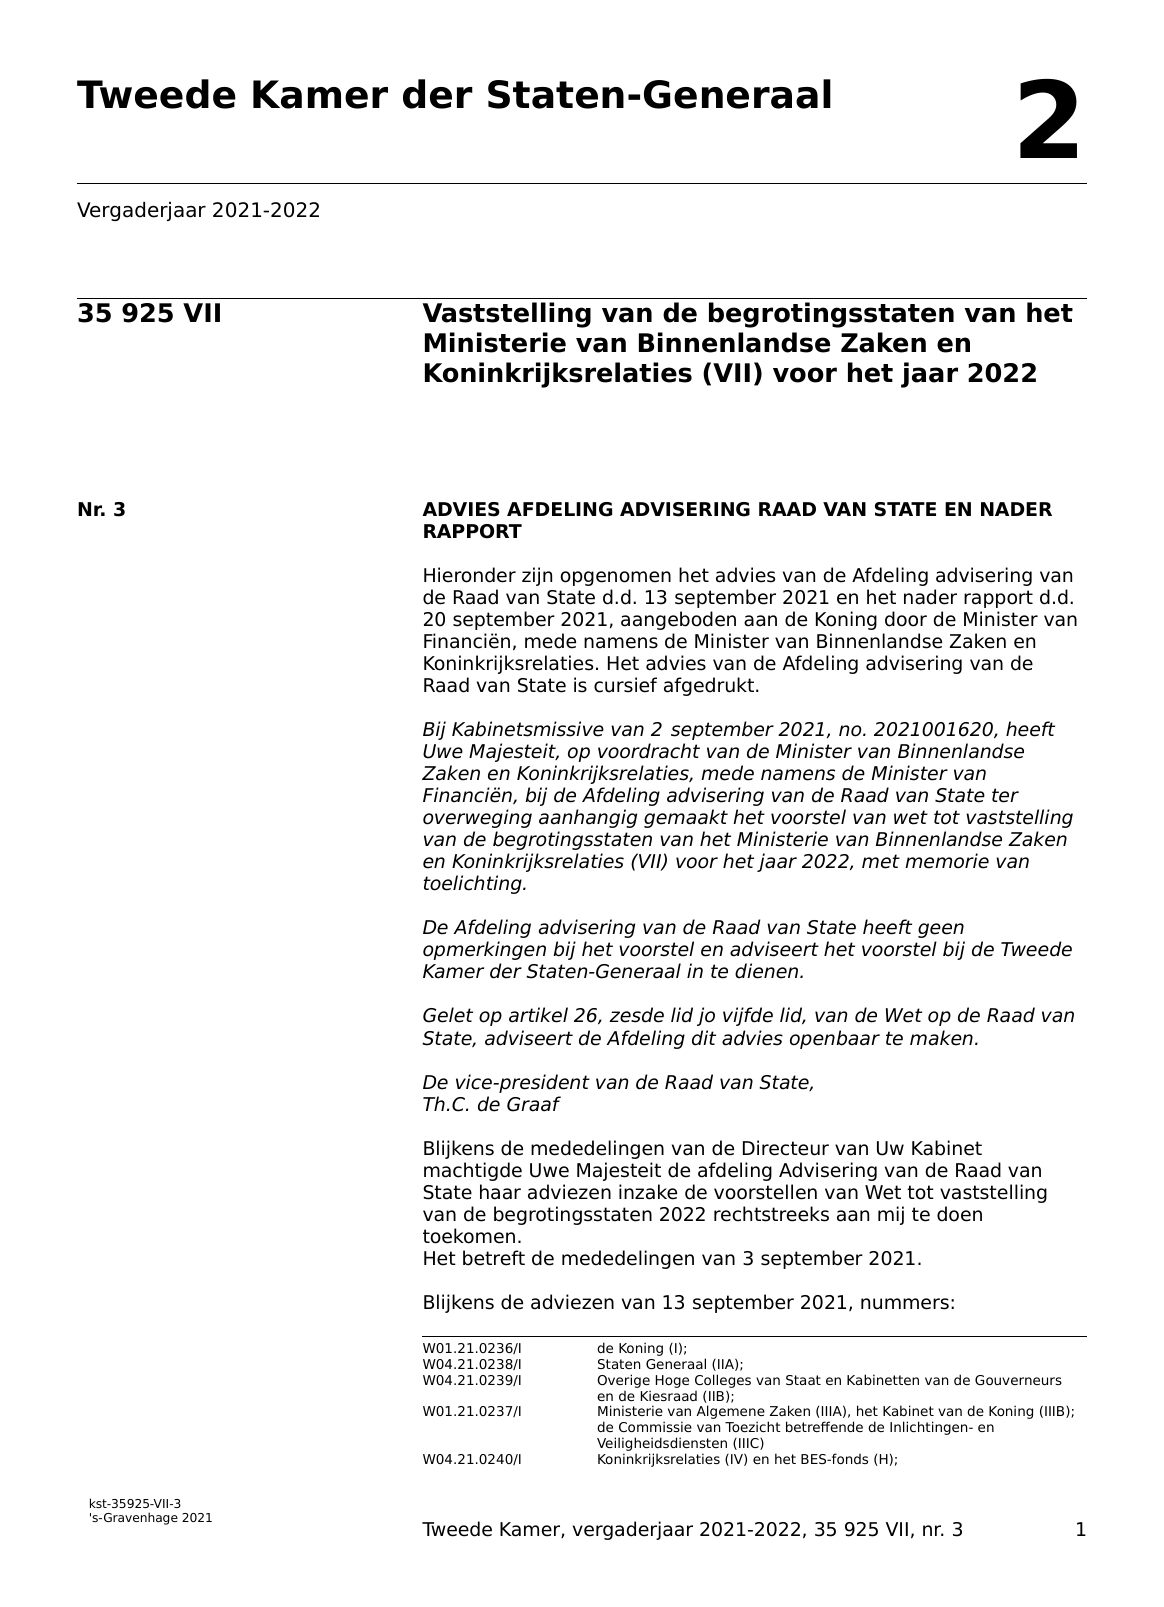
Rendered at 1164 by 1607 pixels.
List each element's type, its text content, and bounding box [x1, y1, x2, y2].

text Blijkens de mededelingen van de Directeur van Uw Kabinet machtigde Uwe Majesteit de afdeling Advisering van de Raad van State haar adviezen inzake de voorstellen van Wet tot vaststelling van de begrotingsstaten 2022 rechtstreeks aan mij te doen toekomen. [422, 1138, 1087, 1248]
table_cell Koninkrijksrelaties (IV) en het BES-fonds (H); [591, 1451, 1087, 1467]
table_cell W04.21.0238/I [422, 1357, 591, 1373]
table_cell W01.21.0237/I [422, 1404, 591, 1451]
table_header W01.21.0236/I [422, 1337, 591, 1357]
table_header 2 [886, 59, 1087, 183]
text De vice-president van de Raad van State, [422, 1072, 1087, 1093]
text kst-35925-VII-3 [88, 1497, 323, 1511]
table_cell Vergaderjaar 2021-2022 [77, 184, 1087, 298]
table_cell Ministerie van Algemene Zaken (IIIA), het Kabinet van de Koning (IIIB); de Commissie van Toezicht betreffende de Inlichtingen- en Veiligheidsdiensten (IIIC) [591, 1404, 1087, 1451]
table_header de Koning (I); [591, 1337, 1087, 1357]
text Blijkens de adviezen van 13 september 2021, nummers: [422, 1292, 1087, 1314]
subtitle Nr. 3 ADVIES AFDELING ADVISERING RAAD VAN STATE EN NADER RAPPORT [77, 499, 1087, 543]
text Bij Kabinetsmissive van 2 september 2021, no. 2021001620, heeft Uwe Majesteit, op voordracht van de Minister van Binnenlandse Zaken en Koninkrijksrelaties, mede namens de Minister van Financiën, bij de Afdeling advisering van de Raad van State ter overweging aanhangig gemaakt het voorstel van wet tot vaststelling van de begrotingsstaten van het Ministerie van Binnenlandse Zaken en Koninkrijksrelaties (VII) voor het jaar 2022, met memorie van toelichting. [422, 719, 1087, 895]
text De Afdeling advisering van de Raad van State heeft geen opmerkingen bij het voorstel en adviseert het voorstel bij de Tweede Kamer der Staten-Generaal in te dienen. [422, 917, 1087, 983]
text Th.C. de Graaf [422, 1093, 1087, 1116]
table_cell Overige Hoge Colleges van Staat en Kabinetten van de Gouverneurs en de Kiesraad (IIB); [591, 1373, 1087, 1404]
text Gelet op artikel 26, zesde lid jo vijfde lid, van de Wet op de Raad van State, adviseert de Afdeling dit advies openbaar te maken. [422, 1005, 1087, 1049]
text 's-Gravenhage 2021 [88, 1511, 323, 1525]
table_cell W04.21.0240/I [422, 1451, 591, 1467]
text Hieronder zijn opgenomen het advies van de Afdeling advisering van de Raad van State d.d. 13 september 2021 en het nader rapport d.d. 20 september 2021, aangeboden aan de Koning door de Minister van Financiën, mede namens de Minister van Binnenlandse Zaken en Koninkrijksrelaties. Het advies van de Afdeling advisering van de Raad van State is cursief afgedrukt. [422, 565, 1087, 697]
table_cell W04.21.0239/I [422, 1373, 591, 1404]
table_cell Staten Generaal (IIA); [591, 1357, 1087, 1373]
table_header Tweede Kamer der Staten-Generaal [77, 59, 886, 183]
text Het betreft de mededelingen van 3 september 2021. [422, 1248, 1087, 1269]
subtitle 35 925 VII Vaststelling van de begrotingsstaten van het Ministerie van Binnenlandse Zaken en Koninkrijksrelaties (VII) voor het jaar 2022 [77, 299, 1087, 388]
